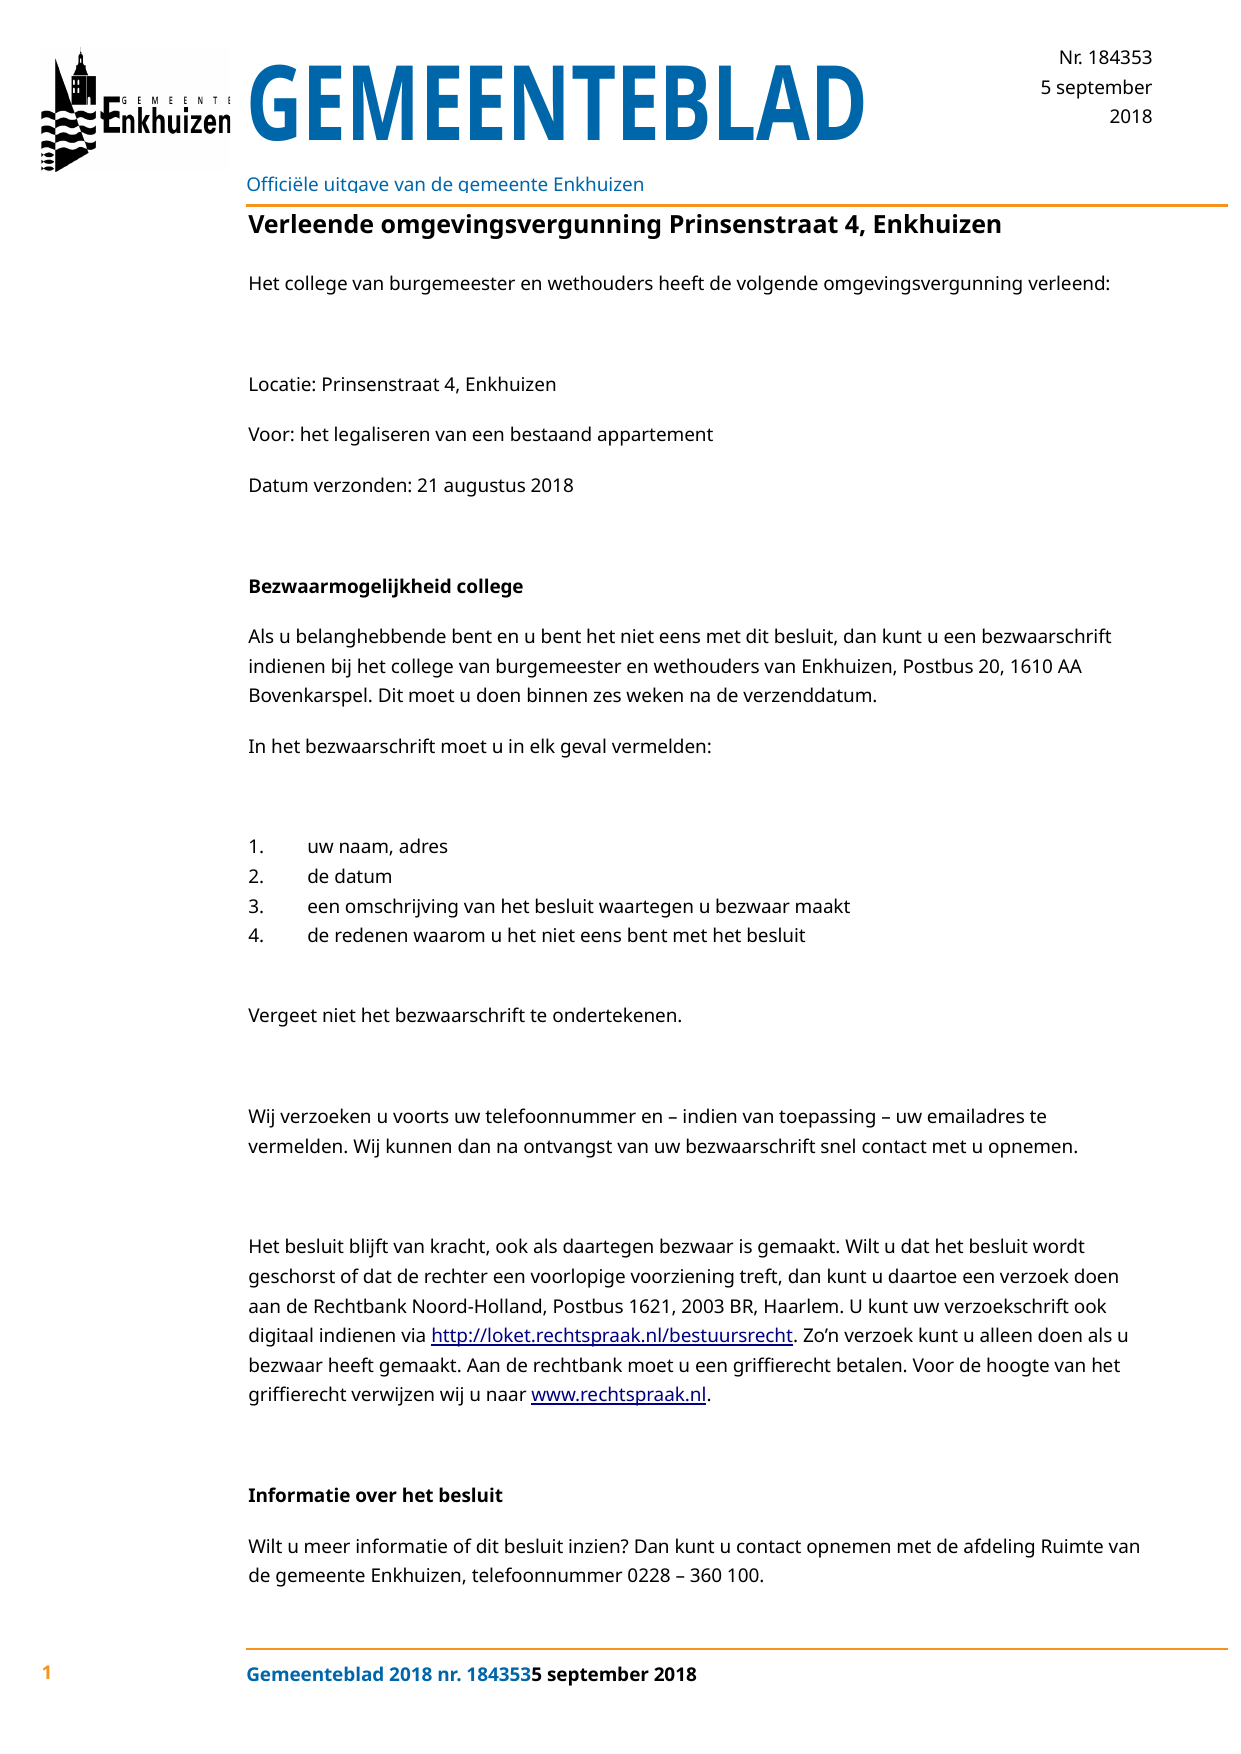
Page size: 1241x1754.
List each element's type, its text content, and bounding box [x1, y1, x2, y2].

text Bezwaarmogelijkheid college [248, 573, 1152, 598]
text Verleende omgevingsvergunning Prinsenstraat 4, Enkhuizen [248, 207, 1152, 241]
text In het bezwaarschrift moet u in elk geval vermelden: [248, 733, 1152, 758]
text Als u belanghebbende bent en u bent het niet eens met dit besluit, dan kunt u een bezwaarschrift indienen bij het college van burgemeester en wethouders van Enkhuizen, Postbus 20, 1610 AA Bovenkarspel. Dit moet u doen binnen zes weken na de verzenddatum. [248, 623, 1152, 708]
text Het besluit blijft van kracht, ook als daartegen bezwaar is gemaakt. Wilt u dat het besluit wordt geschorst of dat de rechter een voorlopige voorziening treft, dan kunt u daartoe een verzoek doen aan de Rechtbank Noord-Holland, Postbus 1621, 2003 BR, Haarlem. U kunt uw verzoekschrift ook digitaal indienen via http://loket.rechtspraak.nl/bestuursrecht. Zo’n verzoek kunt u alleen doen als u bezwaar heeft gemaakt. Aan de rechtbank moet u een griffierecht betalen. Voor de hoogte van het griffierecht verwijzen wij u naar www.rechtspraak.nl. [248, 1234, 1152, 1407]
text Locatie: Prinsenstraat 4, Enkhuizen [248, 371, 1152, 397]
text Wij verzoeken u voorts uw telefoonnummer en – indien van toepassing – uw emailadres te vermelden. Wij kunnen dan na ontvangst van uw bezwaarschrift snel contact met u opnemen. [248, 1103, 1152, 1158]
text Het college van burgemeester en wethouders heeft de volgende omgevingsvergunning verleend: [248, 270, 1152, 296]
text Vergeet niet het bezwaarschrift te ondertekenen. [248, 1002, 1152, 1028]
list de redenen waarom u het niet eens bent met het besluit [248, 922, 1152, 948]
list een omschrijving van het besluit waartegen u bezwaar maakt [248, 893, 1152, 918]
list uw naam, adres [248, 834, 1152, 859]
text Wilt u meer informatie of dit besluit inzien? Dan kunt u contact opnemen met de afdeling Ruimte van de gemeente Enkhuizen, telefoonnummer 0228 – 360 100. [248, 1533, 1152, 1588]
text Informatie over het besluit [248, 1482, 1152, 1508]
text Datum verzonden: 21 augustus 2018 [248, 472, 1152, 498]
list de datum [248, 863, 1152, 889]
text Voor: het legaliseren van een bestaand appartement [248, 422, 1152, 447]
picture [41, 47, 231, 172]
